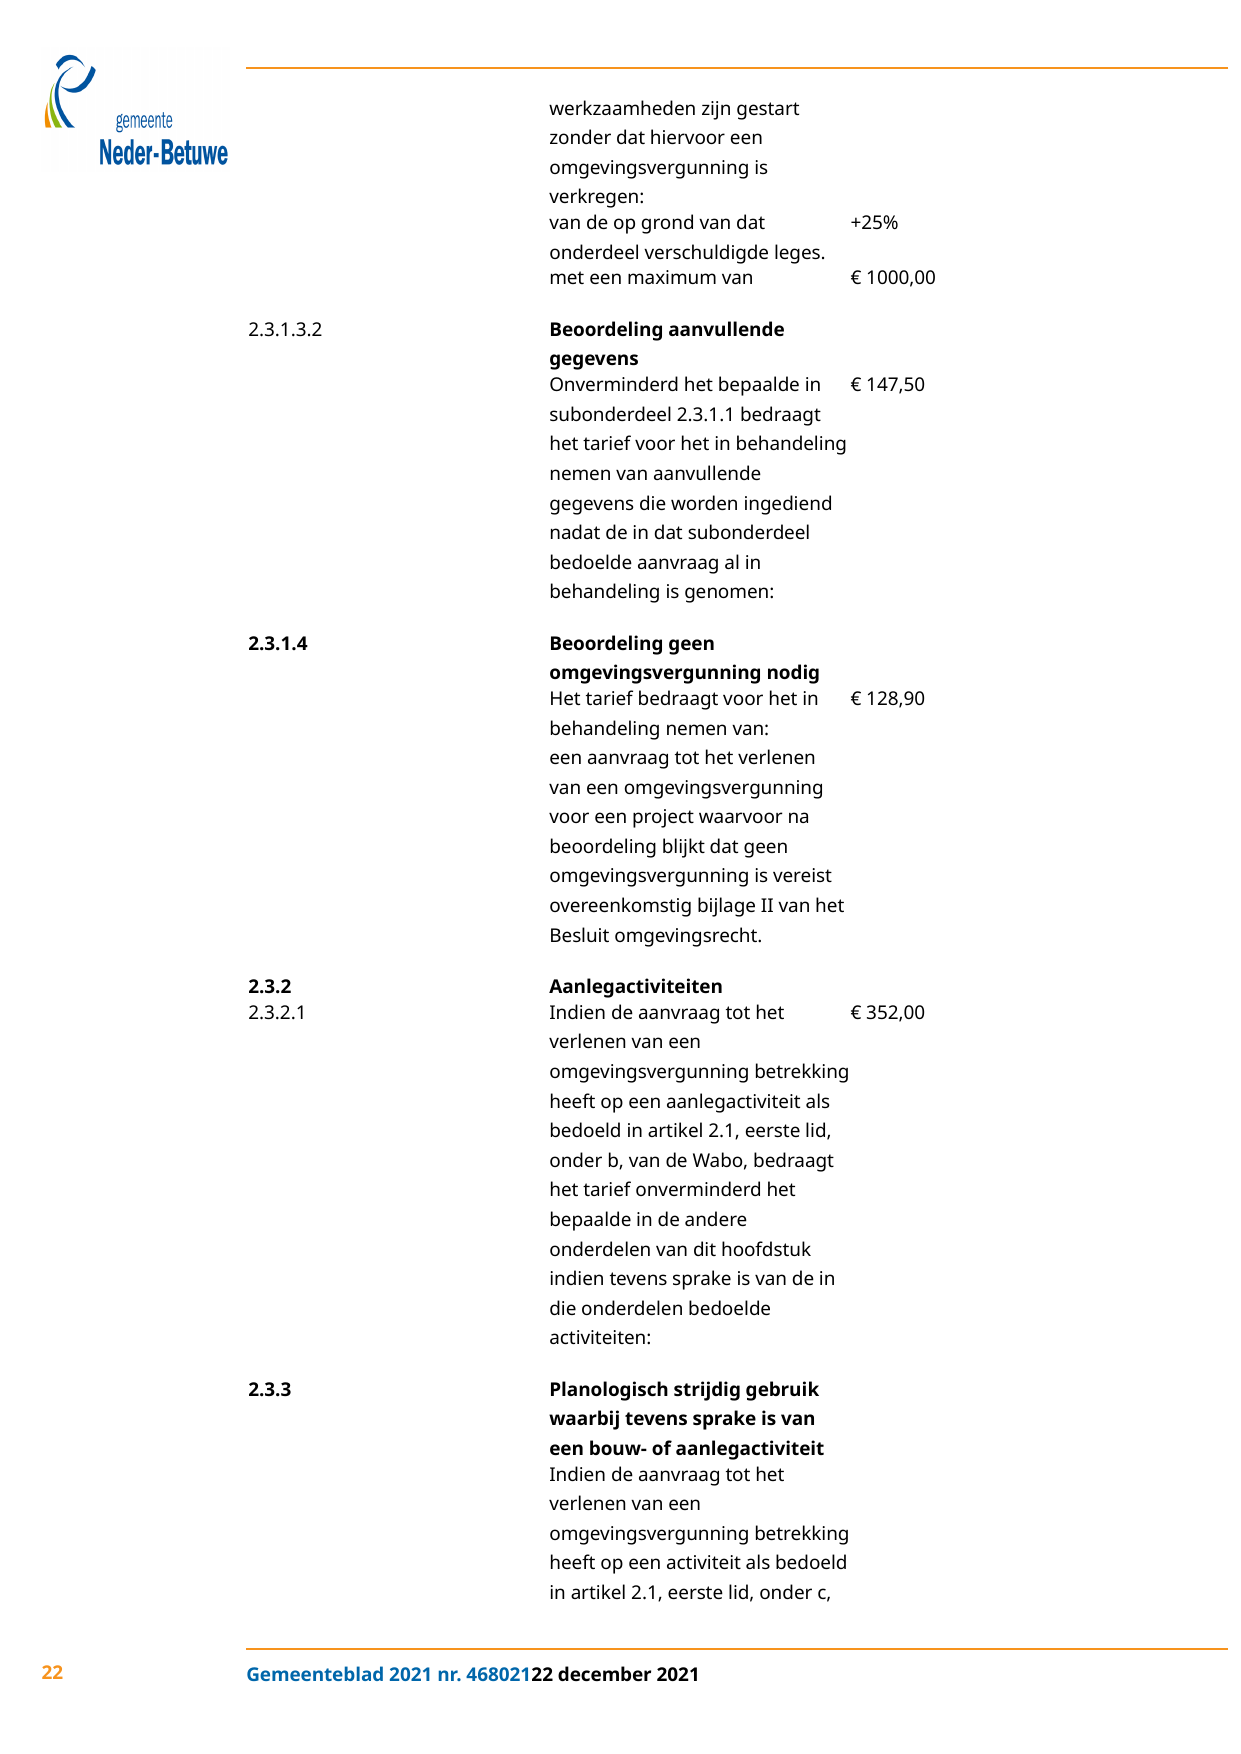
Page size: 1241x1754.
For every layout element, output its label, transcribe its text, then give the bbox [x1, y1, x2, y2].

table_cell [248, 95, 549, 290]
table_cell [549, 1350, 850, 1376]
table_cell Het tarief bedraagt voor het in behandeling nemen van: een aanvraag tot het verlenen van een omgevingsvergunning voor een project waarvoor na beoordeling blijkt dat geen omgevingsvergunning is vereist overeenkomstig bijlage II van het Besluit omgevingsrecht. [549, 685, 850, 948]
table_cell [248, 604, 549, 630]
table_cell [850, 1350, 1152, 1376]
table_cell [248, 1461, 549, 1605]
table_cell Planologisch strijdig gebruik waarbij tevens sprake is van een bouw- of aanlegactiviteit [549, 1376, 850, 1461]
table_cell [850, 95, 1152, 209]
table_cell [248, 1350, 549, 1376]
picture [41, 47, 231, 172]
table_cell [850, 1461, 1152, 1605]
table_cell [850, 316, 1152, 371]
table_cell [549, 290, 850, 316]
table_cell [248, 290, 549, 316]
table_cell 2.3.1.3.2 [248, 316, 549, 604]
table_cell +25% [850, 209, 1152, 264]
table_cell 2.3.1.4 [248, 630, 549, 685]
table_cell € 128,90 [850, 685, 1152, 948]
table_cell [248, 948, 549, 973]
table_cell [248, 685, 549, 948]
table_cell € 352,00 [850, 999, 1152, 1350]
table_cell [549, 604, 850, 630]
table_cell [850, 973, 1152, 999]
table_cell 2.3.2 [248, 973, 549, 999]
table_cell [850, 290, 1152, 316]
table_cell € 1000,00 [850, 265, 1152, 290]
table_cell Beoordeling aanvullende gegevens [549, 316, 850, 371]
table_cell werkzaamheden zijn gestart zonder dat hiervoor een omgevingsvergunning is verkregen: [549, 95, 850, 209]
table_cell Aanlegactiviteiten [549, 973, 850, 999]
table_cell met een maximum van [549, 265, 850, 290]
table_cell [850, 604, 1152, 630]
table_cell [850, 1376, 1152, 1461]
table_cell [549, 948, 850, 973]
table_cell Indien de aanvraag tot het verlenen van een omgevingsvergunning betrekking heeft op een activiteit als bedoeld in artikel 2.1, eerste lid, onder c, [549, 1461, 850, 1605]
table_cell Onverminderd het bepaalde in subonderdeel 2.3.1.1 bedraagt het tarief voor het in behandeling nemen van aanvullende gegevens die worden ingediend nadat de in dat subonderdeel bedoelde aanvraag al in behandeling is genomen: [549, 371, 850, 604]
table_cell Beoordeling geen omgevingsvergunning nodig [549, 630, 850, 685]
table_cell [850, 630, 1152, 685]
table_cell [850, 948, 1152, 973]
table_cell van de op grond van dat onderdeel verschuldigde leges. [549, 209, 850, 264]
table_cell € 147,50 [850, 371, 1152, 604]
table_cell 2.3.3 [248, 1376, 549, 1461]
table_cell Indien de aanvraag tot het verlenen van een omgevingsvergunning betrekking heeft op een aanlegactiviteit als bedoeld in artikel 2.1, eerste lid, onder b, van de Wabo, bedraagt het tarief onverminderd het bepaalde in de andere onderdelen van dit hoofdstuk indien tevens sprake is van de in die onderdelen bedoelde activiteiten: [549, 999, 850, 1350]
table_cell 2.3.2.1 [248, 999, 549, 1350]
